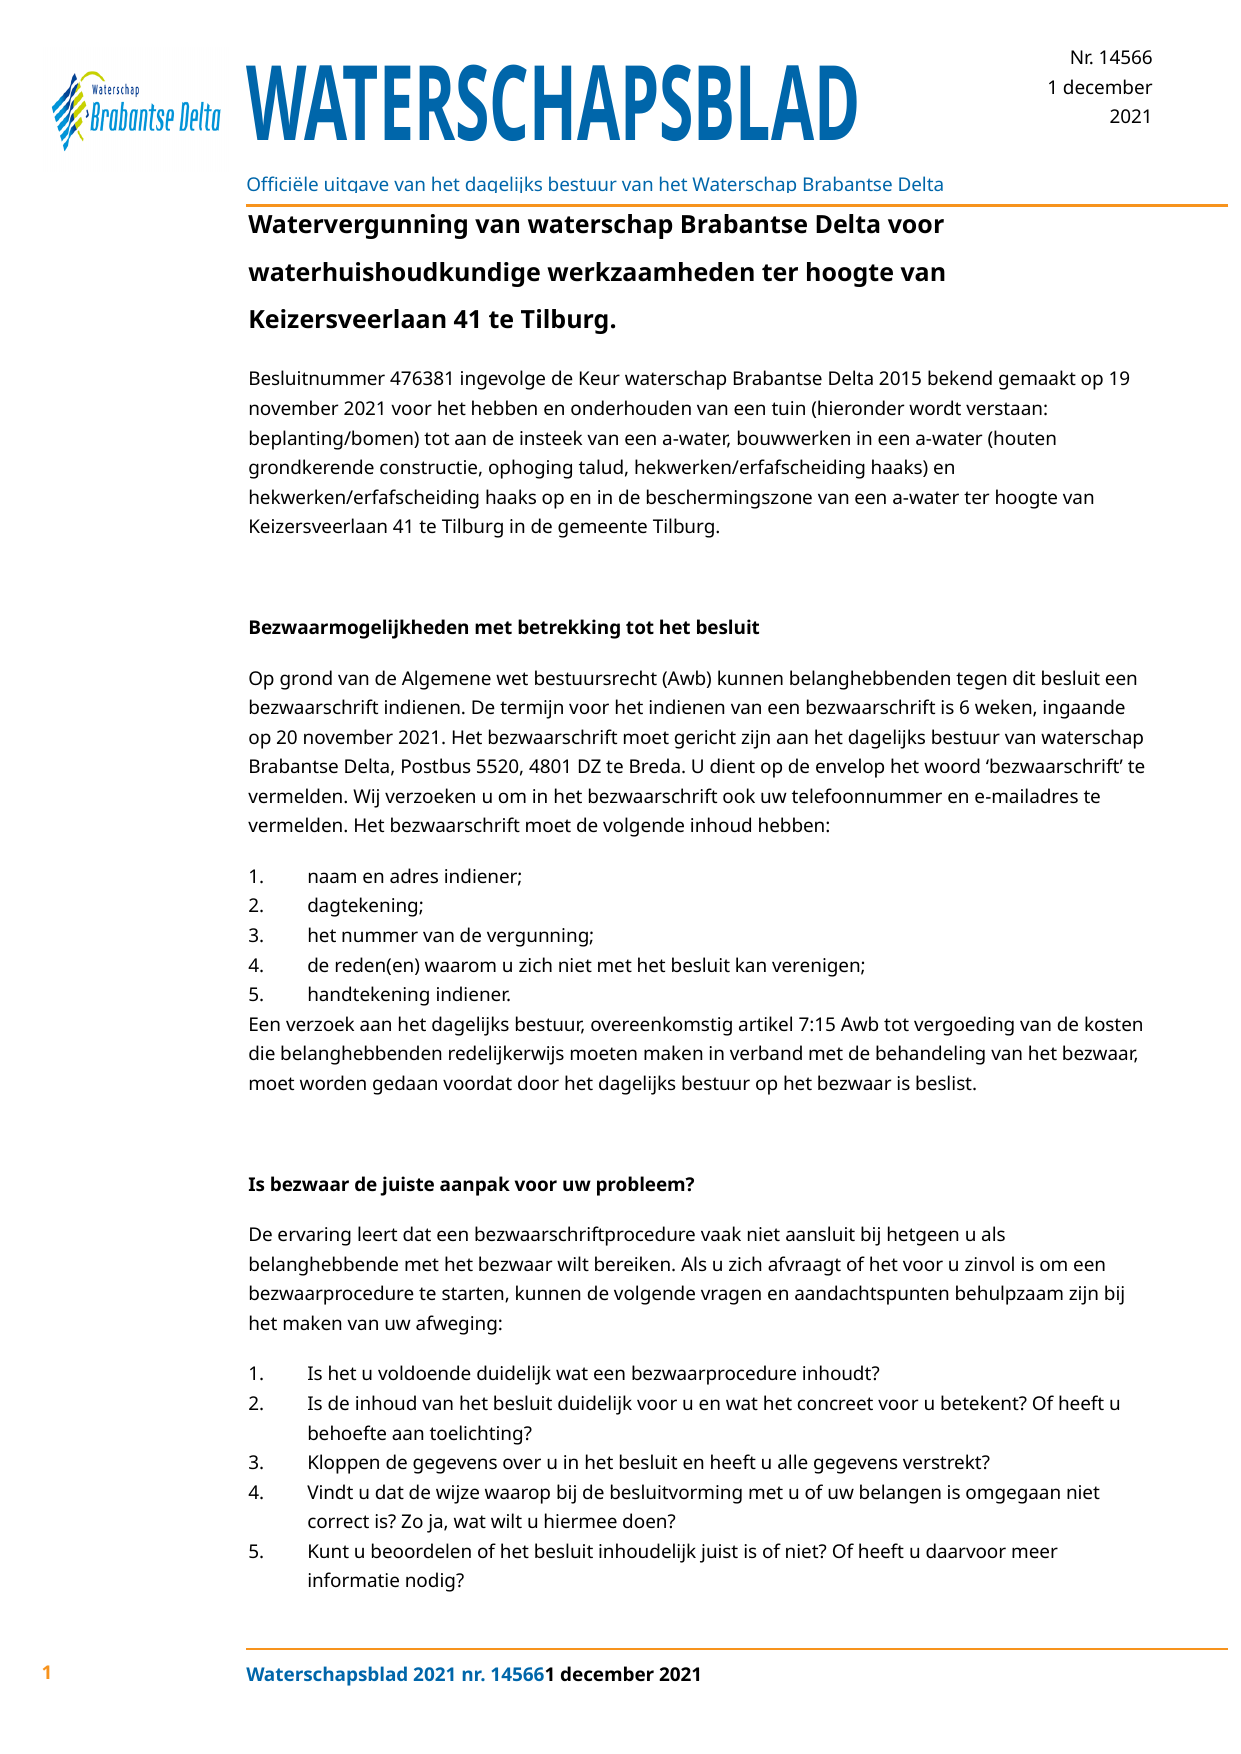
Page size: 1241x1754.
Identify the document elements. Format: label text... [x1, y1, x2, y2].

list Vindt u dat de wijze waarop bij de besluitvorming met u of uw belangen is omgegaan niet correct is? Zo ja, wat wilt u hiermee doen? [248, 1479, 1152, 1534]
list Is het u voldoende duidelijk wat een bezwaarprocedure inhoudt? [248, 1361, 1152, 1386]
list het nummer van de vergunning; [248, 922, 1152, 948]
list de reden(en) waarom u zich niet met het besluit kan verenigen; [248, 952, 1152, 977]
text Bezwaarmogelijkheden met betrekking tot het besluit [248, 614, 1152, 640]
text Een verzoek aan het dagelijks bestuur, overeenkomstig artikel 7:15 Awb tot vergoeding van de kosten die belanghebbenden redelijkerwijs moeten maken in verband met de behandeling van het bezwaar, moet worden gedaan voordat door het dagelijks bestuur op het bezwaar is beslist. [248, 1011, 1152, 1096]
list dagtekening; [248, 893, 1152, 918]
list Kunt u beoordelen of het besluit inhoudelijk juist is of niet? Of heeft u daarvoor meer informatie nodig? [248, 1538, 1152, 1593]
text Is bezwaar de juiste aanpak voor uw probleem? [248, 1171, 1152, 1197]
text Besluitnummer 476381 ingevolge de Keur waterschap Brabantse Delta 2015 bekend gemaakt op 19 november 2021 voor het hebben en onderhouden van een tuin (hieronder wordt verstaan: beplanting/bomen) tot aan de insteek van een a-water, bouwwerken in een a-water (houten grondkerende constructie, ophoging talud, hekwerken/erfafscheiding haaks) en hekwerken/erfafscheiding haaks op en in de beschermingszone van een a-water ter hoogte van Keizersveerlaan 41 te Tilburg in de gemeente Tilburg. [248, 366, 1152, 539]
list handtekening indiener. [248, 981, 1152, 1007]
list naam en adres indiener; [248, 863, 1152, 889]
list Kloppen de gegevens over u in het besluit en heeft u alle gegevens verstrekt? [248, 1449, 1152, 1475]
text Watervergunning van waterschap Brabantse Delta voor waterhuishoudkundige werkzaamheden ter hoogte van Keizersveerlaan 41 te Tilburg. [248, 207, 1152, 336]
picture [41, 47, 231, 172]
text Op grond van de Algemene wet bestuursrecht (Awb) kunnen belanghebbenden tegen dit besluit een bezwaarschrift indienen. De termijn voor het indienen van een bezwaarschrift is 6 weken, ingaande op 20 november 2021. Het bezwaarschrift moet gericht zijn aan het dagelijks bestuur van waterschap Brabantse Delta, Postbus 5520, 4801 DZ te Breda. U dient op de envelop het woord ‘bezwaarschrift’ te vermelden. Wij verzoeken u om in het bezwaarschrift ook uw telefoonnummer en e‑mailadres te vermelden. Het bezwaarschrift moet de volgende inhoud hebben: [248, 665, 1152, 838]
text De ervaring leert dat een bezwaarschriftprocedure vaak niet aansluit bij hetgeen u als belanghebbende met het bezwaar wilt bereiken. Als u zich afvraagt of het voor u zinvol is om een bezwaarprocedure te starten, kunnen de volgende vragen en aandachtspunten behulpzaam zijn bij het maken van uw afweging: [248, 1221, 1152, 1336]
list Is de inhoud van het besluit duidelijk voor u en wat het concreet voor u betekent? Of heeft u behoefte aan toelichting? [248, 1390, 1152, 1445]
